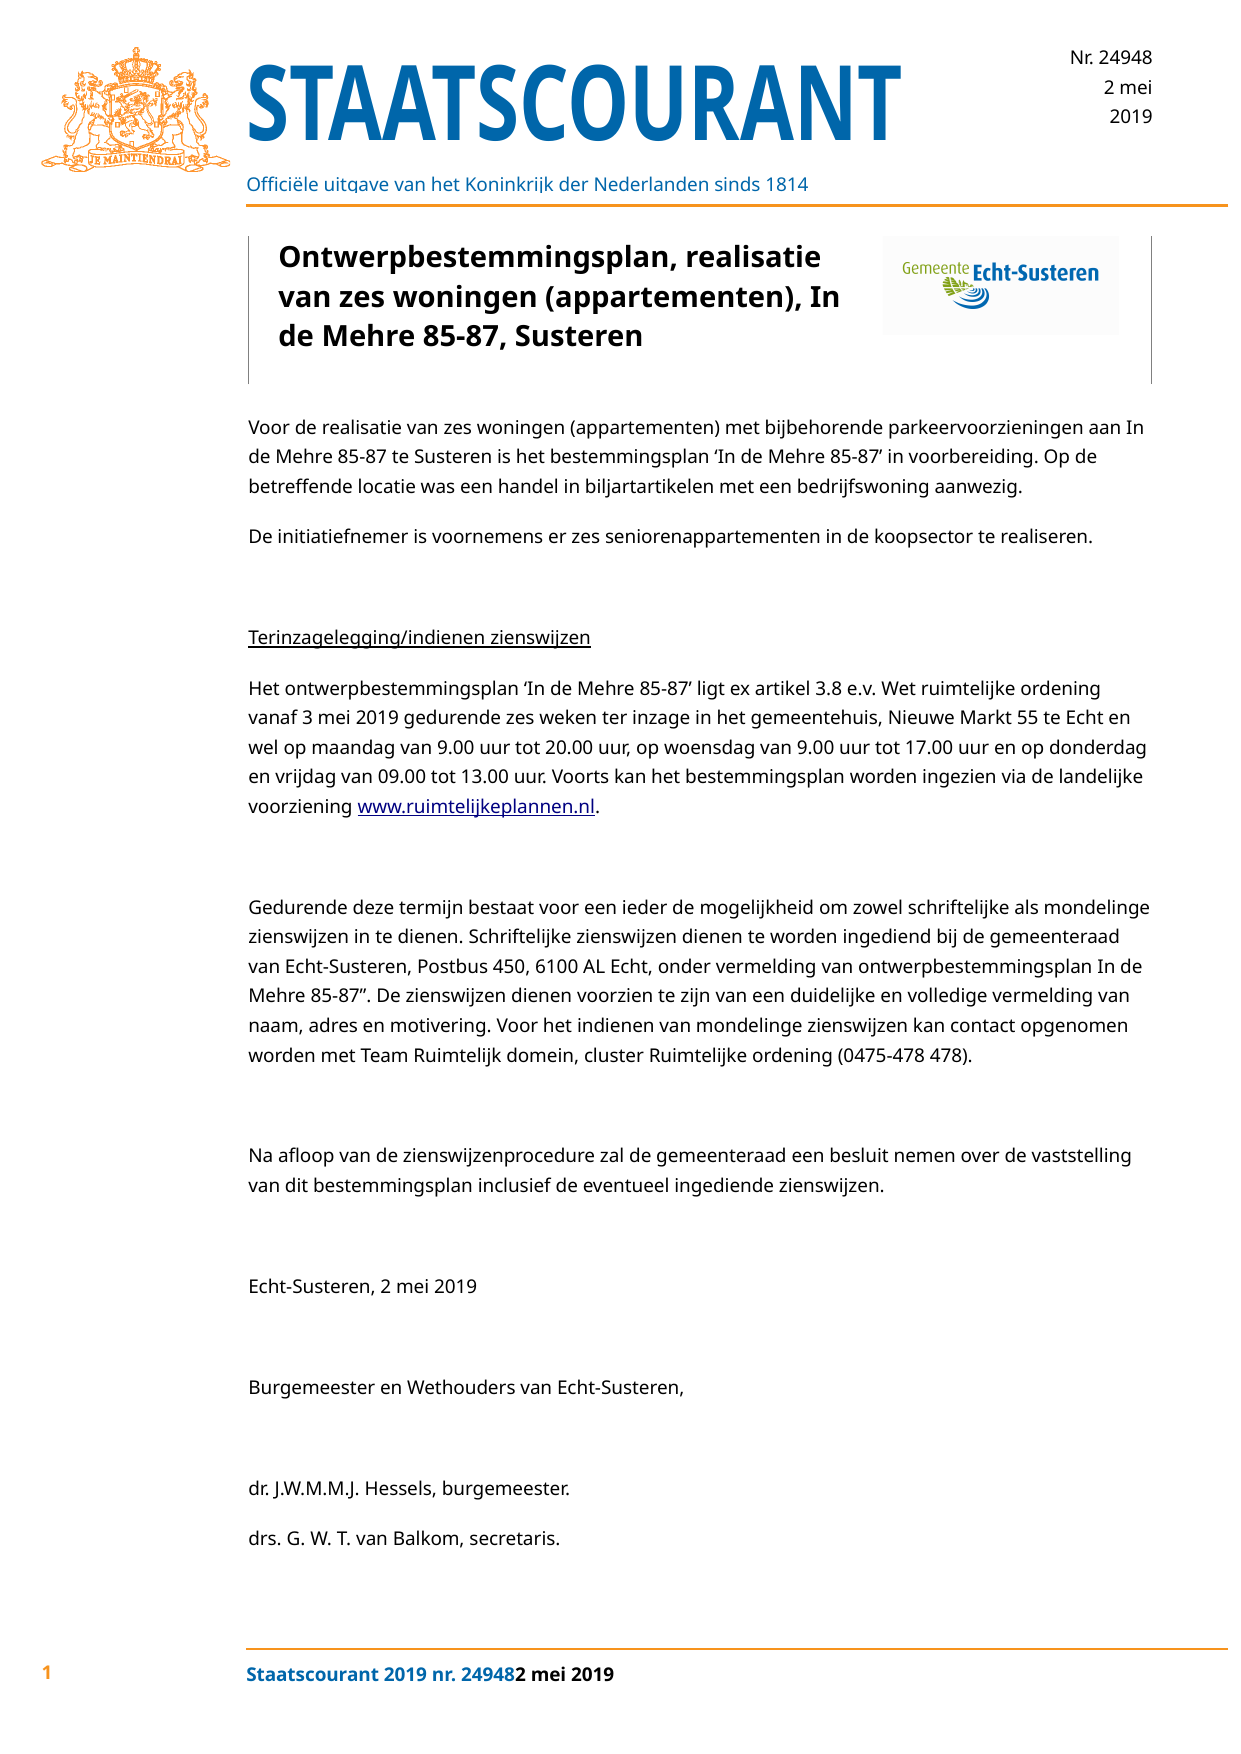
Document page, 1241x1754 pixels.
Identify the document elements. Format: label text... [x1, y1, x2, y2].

text Gedurende deze termijn bestaat voor een ieder de mogelijkheid om zowel schriftelijke als mondelinge zienswijzen in te dienen. Schriftelijke zienswijzen dienen te worden ingediend bij de gemeenteraad van Echt-Susteren, Postbus 450, 6100 AL Echt, onder vermelding van ontwerpbestemmingsplan In de Mehre 85-87’’. De zienswijzen dienen voorzien te zijn van een duidelijke en volledige vermelding van naam, adres en motivering. Voor het indienen van mondelinge zienswijzen kan contact opgenomen worden met Team Ruimtelijk domein, cluster Ruimtelijke ordening (0475-478 478). [248, 894, 1152, 1068]
text De initiatiefnemer is voornemens er zes seniorenappartementen in de koopsector te realiseren. [248, 523, 1152, 549]
picture [882, 236, 1119, 335]
text Echt-Susteren, 2 mei 2019 [248, 1273, 1152, 1299]
text Burgemeester en Wethouders van Echt-Susteren, [248, 1374, 1152, 1400]
table_header Ontwerpbestemmingsplan, realisatie van zes woningen (appartementen), In de Mehre 85-87, Susteren [249, 236, 850, 384]
text Het ontwerpbestemmingsplan ‘In de Mehre 85-87’ ligt ex artikel 3.8 e.v. Wet ruimtelijke ordening vanaf 3 mei 2019 gedurende zes weken ter inzage in het gemeentehuis, Nieuwe Markt 55 te Echt en wel op maandag van 9.00 uur tot 20.00 uur, op woensdag van 9.00 uur tot 17.00 uur en op donderdag en vrijdag van 09.00 tot 13.00 uur. Voorts kan het bestemmingsplan worden ingezien via de landelijke voorziening www.ruimtelijkeplannen.nl. [248, 675, 1152, 819]
text Voor de realisatie van zes woningen (appartementen) met bijbehorende parkeervoorzieningen aan In de Mehre 85-87 te Susteren is het bestemmingsplan ‘In de Mehre 85-87’ in voorbereiding. Op de betreffende locatie was een handel in biljartartikelen met een bedrijfswoning aanwezig. [248, 414, 1152, 499]
text Terinzagelegging/indienen zienswijzen [248, 624, 1152, 650]
text dr. J.W.M.M.J. Hessels, burgemeester. [248, 1475, 1152, 1501]
text drs. G. W. T. van Balkom, secretaris. [248, 1525, 1152, 1551]
table_header [850, 236, 1151, 384]
text Na afloop van de zienswijzenprocedure zal de gemeenteraad een besluit nemen over de vaststelling van dit bestemmingsplan inclusief de eventueel ingediende zienswijzen. [248, 1143, 1152, 1198]
picture [41, 47, 231, 172]
